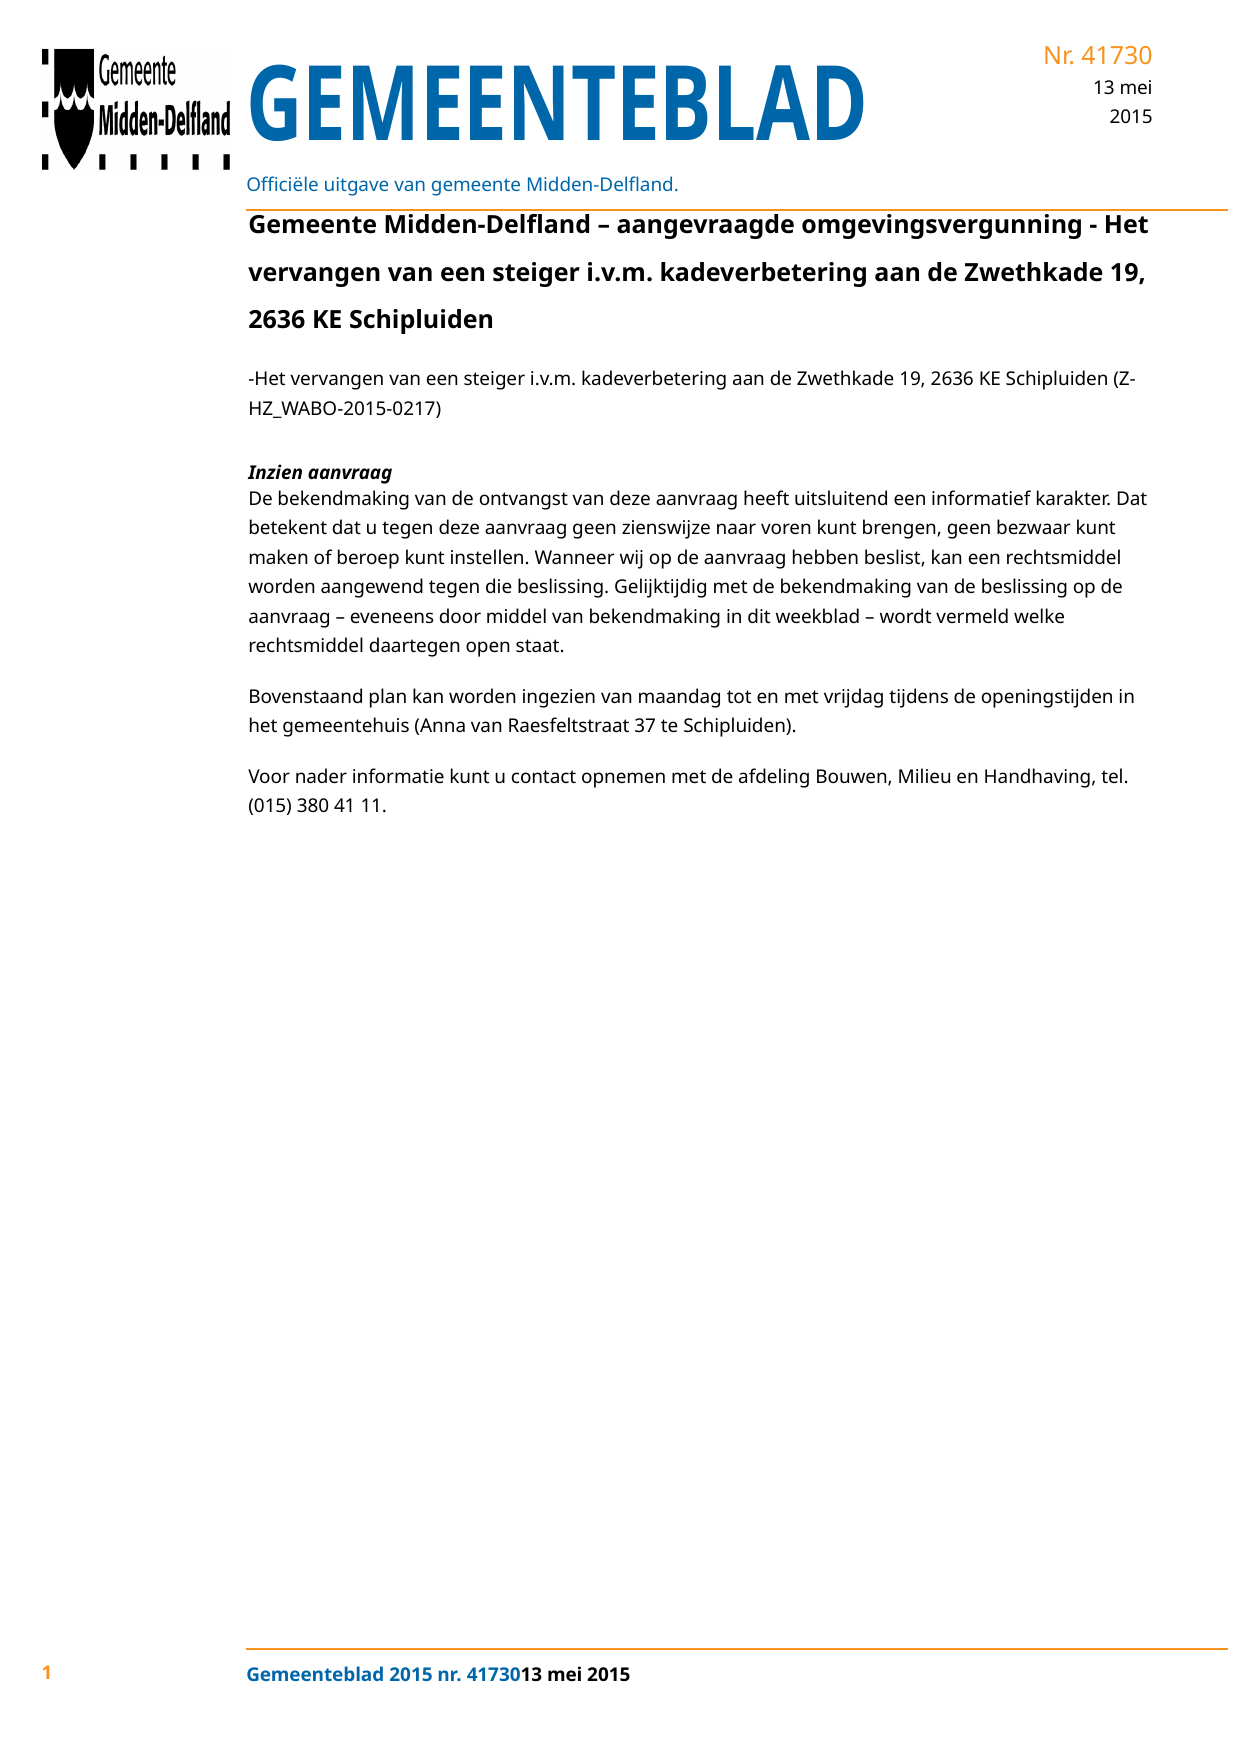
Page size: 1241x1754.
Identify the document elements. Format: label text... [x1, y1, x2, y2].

text Voor nader informatie kunt u contact opnemen met de afdeling Bouwen, Milieu en Handhaving, tel. (015) 380 41 11. [248, 763, 1152, 818]
text De bekendmaking van de ontvangst van deze aanvraag heeft uitsluitend een informatief karakter. Dat betekent dat u tegen deze aanvraag geen zienswijze naar voren kunt brengen, geen bezwaar kunt maken of beroep kunt instellen. Wanneer wij op de aanvraag hebben beslist, kan een rechtsmiddel worden aangewend tegen die beslissing. Gelijktijdig met de bekendmaking van de beslissing op de aanvraag – eveneens door middel van bekendmaking in dit weekblad – wordt vermeld welke rechtsmiddel daartegen open staat. [248, 485, 1152, 658]
text Inzien aanvraag [248, 459, 1152, 485]
text -Het vervangen van een steiger i.v.m. kadeverbetering aan de Zwethkade 19, 2636 KE Schipluiden (Z-HZ_WABO-2015-0217) [248, 366, 1152, 421]
text Gemeente Midden-Delfland – aangevraagde omgevingsvergunning - Het vervangen van een steiger i.v.m. kadeverbetering aan de Zwethkade 19, 2636 KE Schipluiden [248, 211, 1152, 336]
picture [41, 47, 231, 172]
text Bovenstaand plan kan worden ingezien van maandag tot en met vrijdag tijdens de openingstijden in het gemeentehuis (Anna van Raesfeltstraat 37 te Schipluiden). [248, 683, 1152, 738]
